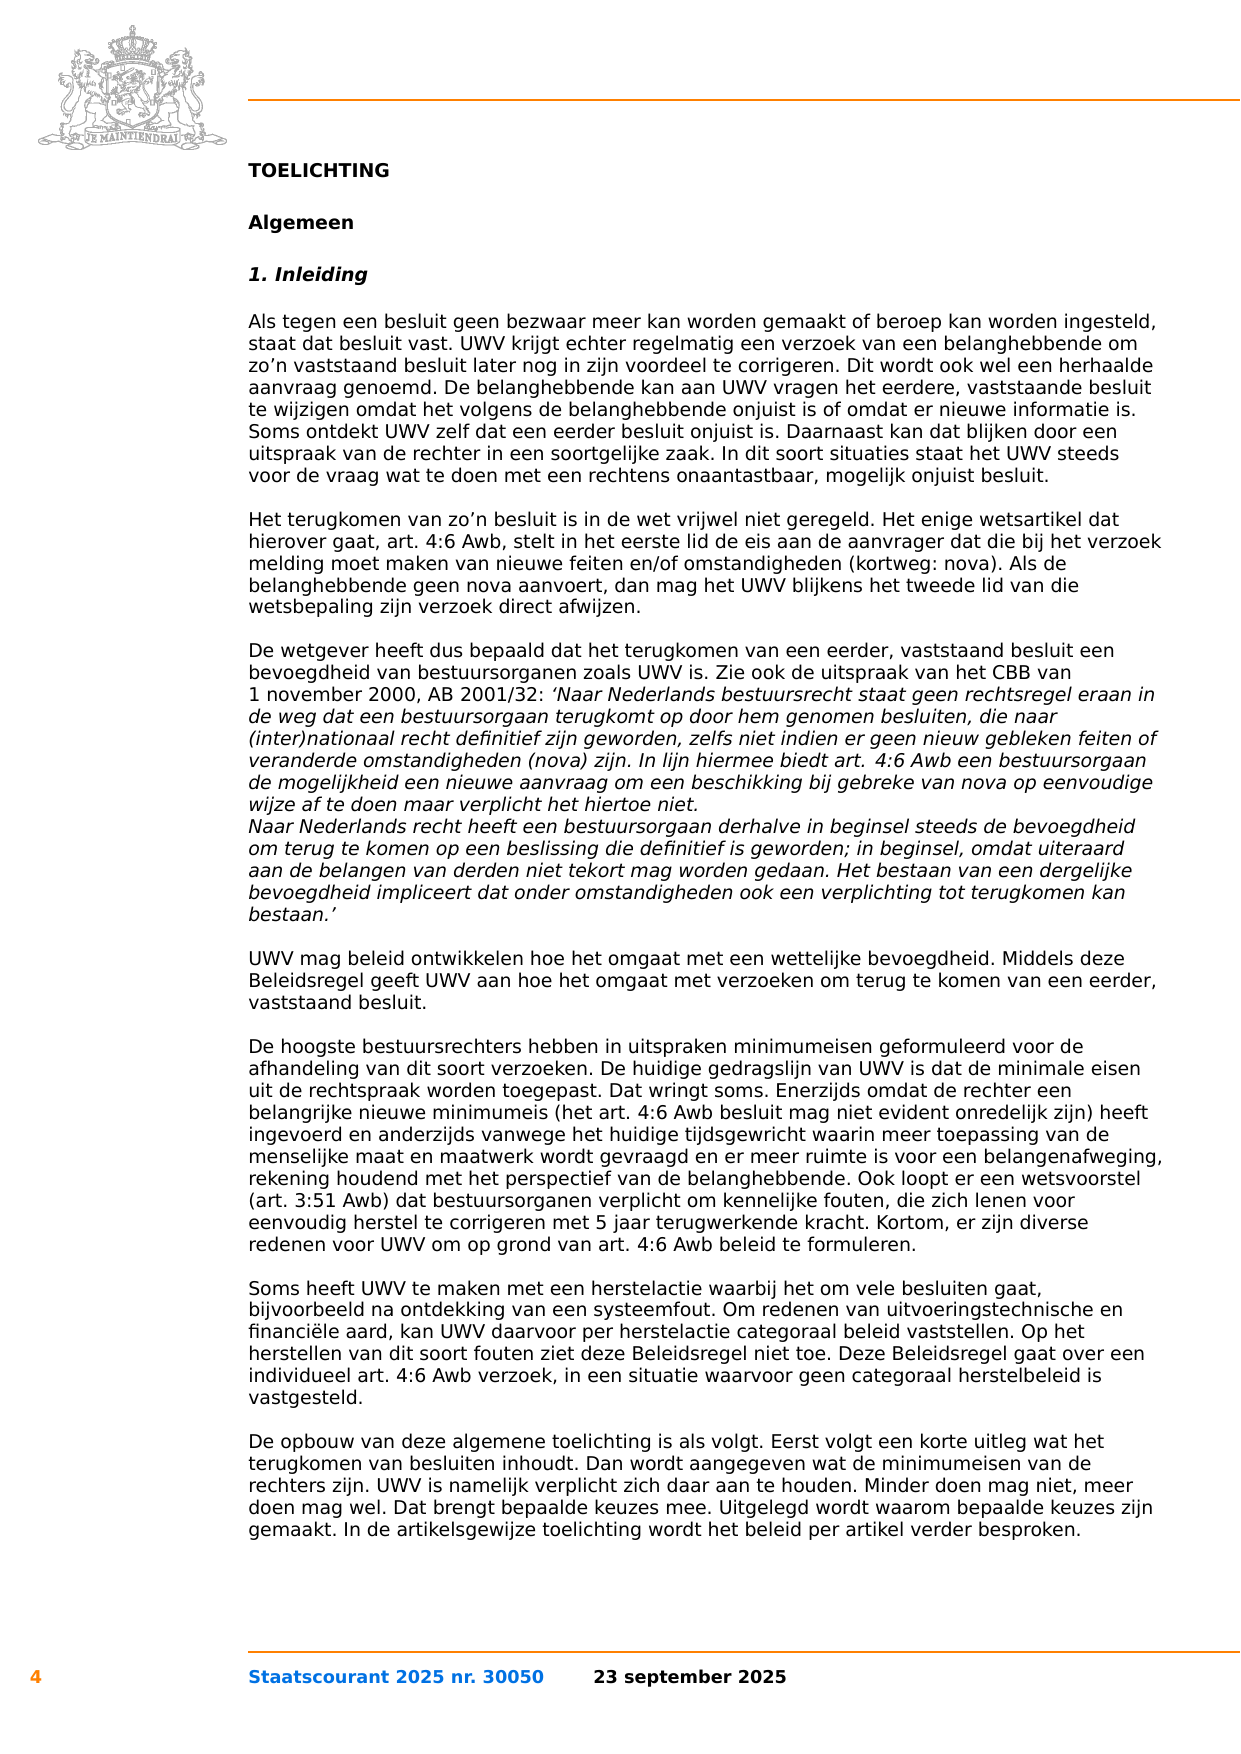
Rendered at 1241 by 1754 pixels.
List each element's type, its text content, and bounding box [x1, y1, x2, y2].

text Naar Nederlands recht heeft een bestuursorgaan derhalve in beginsel steeds de bevoegdheid om terug te komen op een beslissing die definitief is geworden; in beginsel, omdat uiteraard aan de belangen van derden niet tekort mag worden gedaan. Het bestaan van een dergelijke bevoegdheid impliceert dat onder omstandigheden ook een verplichting tot terugkomen kan bestaan.’ [248, 816, 1163, 926]
text Als tegen een besluit geen bezwaar meer kan worden gemaakt of beroep kan worden ingesteld, staat dat besluit vast. UWV krijgt echter regelmatig een verzoek van een belanghebbende om zo’n vaststaand besluit later nog in zijn voordeel te corrigeren. Dit wordt ook wel een herhaalde aanvraag genoemd. De belanghebbende kan aan UWV vragen het eerdere, vaststaande besluit te wijzigen omdat het volgens de belanghebbende onjuist is of omdat er nieuwe informatie is. Soms ontdekt UWV zelf dat een eerder besluit onjuist is. Daarnaast kan dat blijken door een uitspraak van de rechter in een soortgelijke zaak. In dit soort situaties staat het UWV steeds voor de vraag wat te doen met een rechtens onaantastbaar, mogelijk onjuist besluit. [248, 311, 1163, 487]
subtitle 1. Inleiding [248, 264, 1163, 286]
text UWV mag beleid ontwikkelen hoe het omgaat met een wettelijke bevoegdheid. Middels deze Beleidsregel geeft UWV aan hoe het omgaat met verzoeken om terug te komen van een eerder, vaststaand besluit. [248, 948, 1163, 1014]
subtitle TOELICHTING [248, 160, 1163, 182]
text Soms heeft UWV te maken met een herstelactie waarbij het om vele besluiten gaat, bijvoorbeeld na ontdekking van een systeemfout. Om redenen van uitvoeringstechnische en financiële aard, kan UWV daarvoor per herstelactie categoraal beleid vaststellen. Op het herstellen van dit soort fouten ziet deze Beleidsregel niet toe. Deze Beleidsregel gaat over een individueel art. 4:6 Awb verzoek, in een situatie waarvoor geen categoraal herstelbeleid is vastgesteld. [248, 1277, 1163, 1409]
subtitle Algemeen [248, 212, 1163, 234]
text De hoogste bestuursrechters hebben in uitspraken minimumeisen geformuleerd voor de afhandeling van dit soort verzoeken. De huidige gedragslijn van UWV is dat de minimale eisen uit de rechtspraak worden toegepast. Dat wringt soms. Enerzijds omdat de rechter een belangrijke nieuwe minimumeis (het art. 4:6 Awb besluit mag niet evident onredelijk zijn) heeft ingevoerd en anderzijds vanwege het huidige tijdsgewricht waarin meer toepassing van de menselijke maat en maatwerk wordt gevraagd en er meer ruimte is voor een belangenafweging, rekening houdend met het perspectief van de belanghebbende. Ook loopt er een wetsvoorstel (art. 3:51 Awb) dat bestuursorganen verplicht om kennelijke fouten, die zich lenen voor eenvoudig herstel te corrigeren met 5 jaar terugwerkende kracht. Kortom, er zijn diverse redenen voor UWV om op grond van art. 4:6 Awb beleid te formuleren. [248, 1036, 1163, 1256]
text Het terugkomen van zo’n besluit is in de wet vrijwel niet geregeld. Het enige wetsartikel dat hierover gaat, art. 4:6 Awb, stelt in het eerste lid de eis aan de aanvrager dat die bij het verzoek melding moet maken van nieuwe feiten en/of omstandigheden (kortweg: nova). Als de belanghebbende geen nova aanvoert, dan mag het UWV blijkens het tweede lid van die wetsbepaling zijn verzoek direct afwijzen. [248, 508, 1163, 618]
picture [38, 25, 227, 150]
text De opbouw van deze algemene toelichting is als volgt. Eerst volgt een korte uitleg wat het terugkomen van besluiten inhoudt. Dan wordt aangegeven wat de minimumeisen van de rechters zijn. UWV is namelijk verplicht zich daar aan te houden. Minder doen mag niet, meer doen mag wel. Dat brengt bepaalde keuzes mee. Uitgelegd wordt waarom bepaalde keuzes zijn gemaakt. In de artikelsgewijze toelichting wordt het beleid per artikel verder besproken. [248, 1431, 1163, 1541]
text De wetgever heeft dus bepaald dat het terugkomen van een eerder, vaststaand besluit een bevoegdheid van bestuursorganen zoals UWV is. Zie ook de uitspraak van het CBB van 1 november 2000, AB 2001/32: ‘Naar Nederlands bestuursrecht staat geen rechtsregel eraan in de weg dat een bestuursorgaan terugkomt op door hem genomen besluiten, die naar (inter)nationaal recht definitief zijn geworden, zelfs niet indien er geen nieuw gebleken feiten of veranderde omstandigheden (nova) zijn. In lijn hiermee biedt art. 4:6 Awb een bestuursorgaan de mogelijkheid een nieuwe aanvraag om een beschikking bij gebreke van nova op eenvoudige wijze af te doen maar verplicht het hiertoe niet. [248, 640, 1163, 816]
